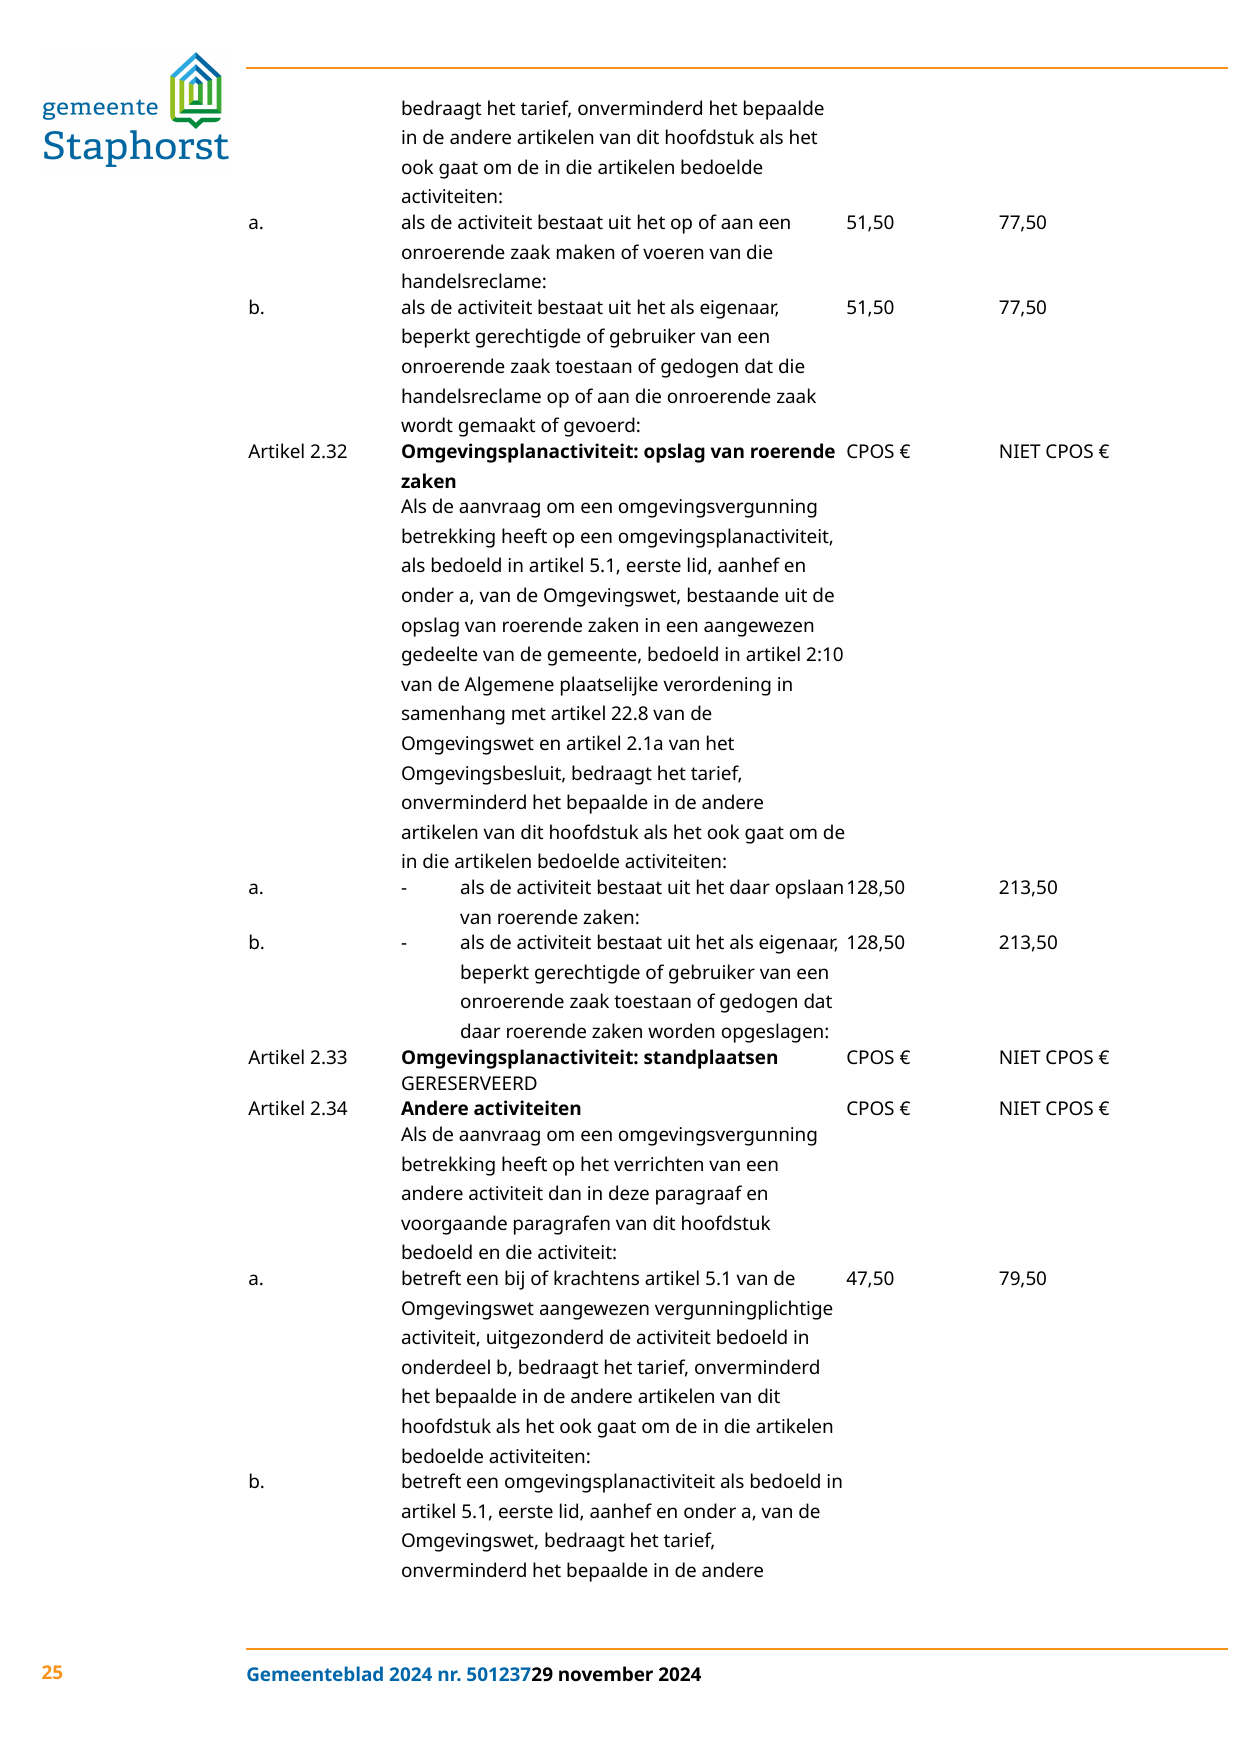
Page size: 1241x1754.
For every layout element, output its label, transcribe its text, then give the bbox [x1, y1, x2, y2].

table_cell als de activiteit bestaat uit het daar opslaan van roerende zaken: [401, 874, 846, 929]
table_cell b. [248, 930, 401, 1044]
table_cell b. [248, 1469, 401, 1583]
table_cell 47,50 [846, 1265, 999, 1468]
table_cell bedraagt het tarief, onverminderd het bepaalde in de andere artikelen van dit hoofdstuk als het ook gaat om de in die artikelen bedoelde activiteiten: [401, 95, 846, 209]
table_cell [846, 1121, 999, 1265]
table_cell [248, 494, 401, 874]
table_cell 51,50 [846, 294, 999, 438]
table_cell Omgevingsplanactiviteit: opslag van roerende zaken [401, 438, 846, 493]
table_cell 51,50 [846, 209, 999, 294]
table_cell Artikel 2.33 [248, 1044, 401, 1070]
table_cell 128,50 [846, 874, 999, 929]
table_cell NIET CPOS € [999, 1096, 1152, 1121]
table_cell 77,50 [999, 294, 1152, 438]
table_cell betreft een omgevingsplanactiviteit als bedoeld in artikel 5.1, eerste lid, aanhef en onder a, van de Omgevingswet, bedraagt het tarief, onverminderd het bepaalde in de andere [401, 1469, 846, 1583]
table_cell b. [248, 294, 401, 438]
table_cell [248, 1070, 401, 1096]
table_cell als de activiteit bestaat uit het op of aan een onroerende zaak maken of voeren van die handelsreclame: [401, 209, 846, 294]
table_cell Als de aanvraag om een omgevingsvergunning betrekking heeft op een omgevingsplanactiviteit, als bedoeld in artikel 5.1, eerste lid, aanhef en onder a, van de Omgevingswet, bestaande uit de opslag van roerende zaken in een aangewezen gedeelte van de gemeente, bedoeld in artikel 2:10 van de Algemene plaatselijke verordening in samenhang met artikel 22.8 van de Omgevingswet en artikel 2.1a van het Omgevingsbesluit, bedraagt het tarief, onverminderd het bepaalde in de andere artikelen van dit hoofdstuk als het ook gaat om de in die artikelen bedoelde activiteiten: [401, 494, 846, 874]
table_cell CPOS € [846, 1044, 999, 1070]
table_cell [999, 95, 1152, 209]
table_cell a. [248, 1265, 401, 1468]
table_cell [999, 494, 1152, 874]
table_cell Als de aanvraag om een omgevingsvergunning betrekking heeft op het verrichten van een andere activiteit dan in deze paragraaf en voorgaande paragrafen van dit hoofdstuk bedoeld en die activiteit: [401, 1121, 846, 1265]
table_cell betreft een bij of krachtens artikel 5.1 van de Omgevingswet aangewezen vergunningplichtige activiteit, uitgezonderd de activiteit bedoeld in onderdeel b, bedraagt het tarief, onverminderd het bepaalde in de andere artikelen van dit hoofdstuk als het ook gaat om de in die artikelen bedoelde activiteiten: [401, 1265, 846, 1468]
table_cell [248, 1121, 401, 1265]
table_cell Artikel 2.34 [248, 1096, 401, 1121]
table_cell a. [248, 209, 401, 294]
table_cell [846, 1469, 999, 1583]
table_cell als de activiteit bestaat uit het als eigenaar, beperkt gerechtigde of gebruiker van een onroerende zaak toestaan of gedogen dat die handelsreclame op of aan die onroerende zaak wordt gemaakt of gevoerd: [401, 294, 846, 438]
picture [41, 47, 231, 172]
table_cell [999, 1469, 1152, 1583]
table_cell 213,50 [999, 874, 1152, 929]
table_cell 128,50 [846, 930, 999, 1044]
table_cell 213,50 [999, 930, 1152, 1044]
table_cell GERESERVEERD [401, 1070, 846, 1096]
table_cell NIET CPOS € [999, 438, 1152, 493]
table_cell [999, 1121, 1152, 1265]
table_cell [846, 494, 999, 874]
table_cell [846, 95, 999, 209]
table_cell a. [248, 874, 401, 929]
table_cell CPOS € [846, 438, 999, 493]
table_cell CPOS € [846, 1096, 999, 1121]
table_cell 79,50 [999, 1265, 1152, 1468]
table_cell [999, 1070, 1152, 1096]
table_cell Omgevingsplanactiviteit: standplaatsen [401, 1044, 846, 1070]
table_cell 77,50 [999, 209, 1152, 294]
table_cell Artikel 2.32 [248, 438, 401, 493]
table_cell als de activiteit bestaat uit het als eigenaar, beperkt gerechtigde of gebruiker van een onroerende zaak toestaan of gedogen dat daar roerende zaken worden opgeslagen: [401, 930, 846, 1044]
table_cell [248, 95, 401, 209]
table_cell Andere activiteiten [401, 1096, 846, 1121]
table_cell NIET CPOS € [999, 1044, 1152, 1070]
table_cell [846, 1070, 999, 1096]
